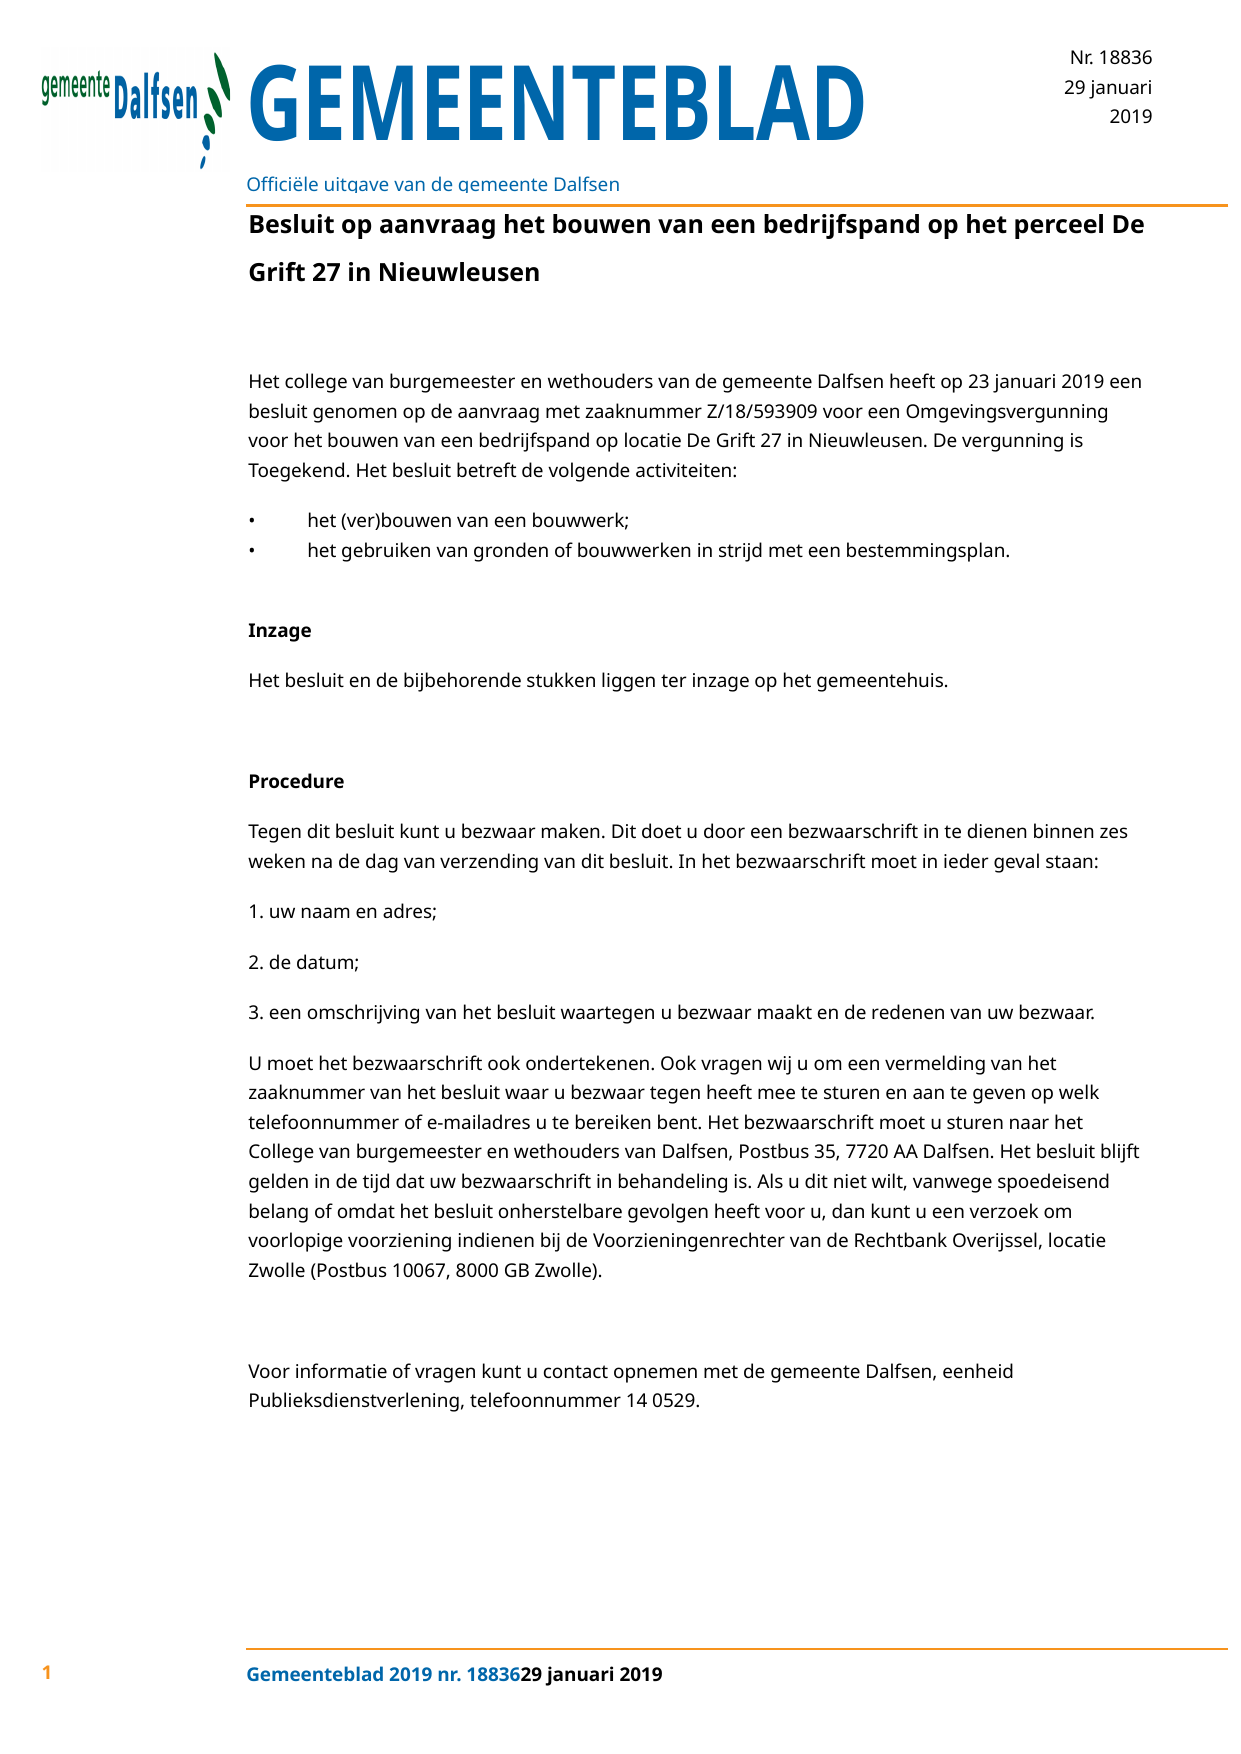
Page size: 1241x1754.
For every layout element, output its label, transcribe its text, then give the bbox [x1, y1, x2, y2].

text 1. uw naam en adres; [248, 899, 1152, 924]
text U moet het bezwaarschrift ook ondertekenen. Ook vragen wij u om een vermelding van het zaaknummer van het besluit waar u bezwaar tegen heeft mee te sturen en aan te geven op welk telefoonnummer of e-mailadres u te bereiken bent. Het bezwaarschrift moet u sturen naar het College van burgemeester en wethouders van Dalfsen, Postbus 35, 7720 AA Dalfsen. Het besluit blijft gelden in de tijd dat uw bezwaarschrift in behandeling is. Als u dit niet wilt, vanwege spoedeisend belang of omdat het besluit onherstelbare gevolgen heeft voor u, dan kunt u een verzoek om voorlopige voorziening indienen bij de Voorzieningenrechter van de Rechtbank Overijssel, locatie Zwolle (Postbus 10067, 8000 GB Zwolle). [248, 1050, 1152, 1283]
text Procedure [248, 768, 1152, 794]
text Inzage [248, 617, 1152, 643]
text Besluit op aanvraag het bouwen van een bedrijfspand op het perceel De Grift 27 in Nieuwleusen [248, 207, 1152, 288]
text 3. een omschrijving van het besluit waartegen u bezwaar maakt en de redenen van uw bezwaar. [248, 999, 1152, 1025]
text Tegen dit besluit kunt u bezwaar maken. Dit doet u door een bezwaarschrift in te dienen binnen zes weken na de dag van verzending van dit besluit. In het bezwaarschrift moet in ieder geval staan: [248, 819, 1152, 874]
text Voor informatie of vragen kunt u contact opnemen met de gemeente Dalfsen, eenheid Publieksdienstverlening, telefoonnummer 14 0529. [248, 1358, 1152, 1413]
picture [41, 47, 231, 172]
list het gebruiken van gronden of bouwwerken in strijd met een bestemmingsplan. [248, 537, 1152, 563]
text Het college van burgemeester en wethouders van de gemeente Dalfsen heeft op 23 januari 2019 een besluit genomen op de aanvraag met zaaknummer Z/18/593909 voor een Omgevingsvergunning voor het bouwen van een bedrijfspand op locatie De Grift 27 in Nieuwleusen. De vergunning is Toegekend. Het besluit betreft de volgende activiteiten: [248, 368, 1152, 483]
list het (ver)bouwen van een bouwwerk; [248, 507, 1152, 533]
text Het besluit en de bijbehorende stukken liggen ter inzage op het gemeentehuis. [248, 667, 1152, 693]
text 2. de datum; [248, 949, 1152, 975]
